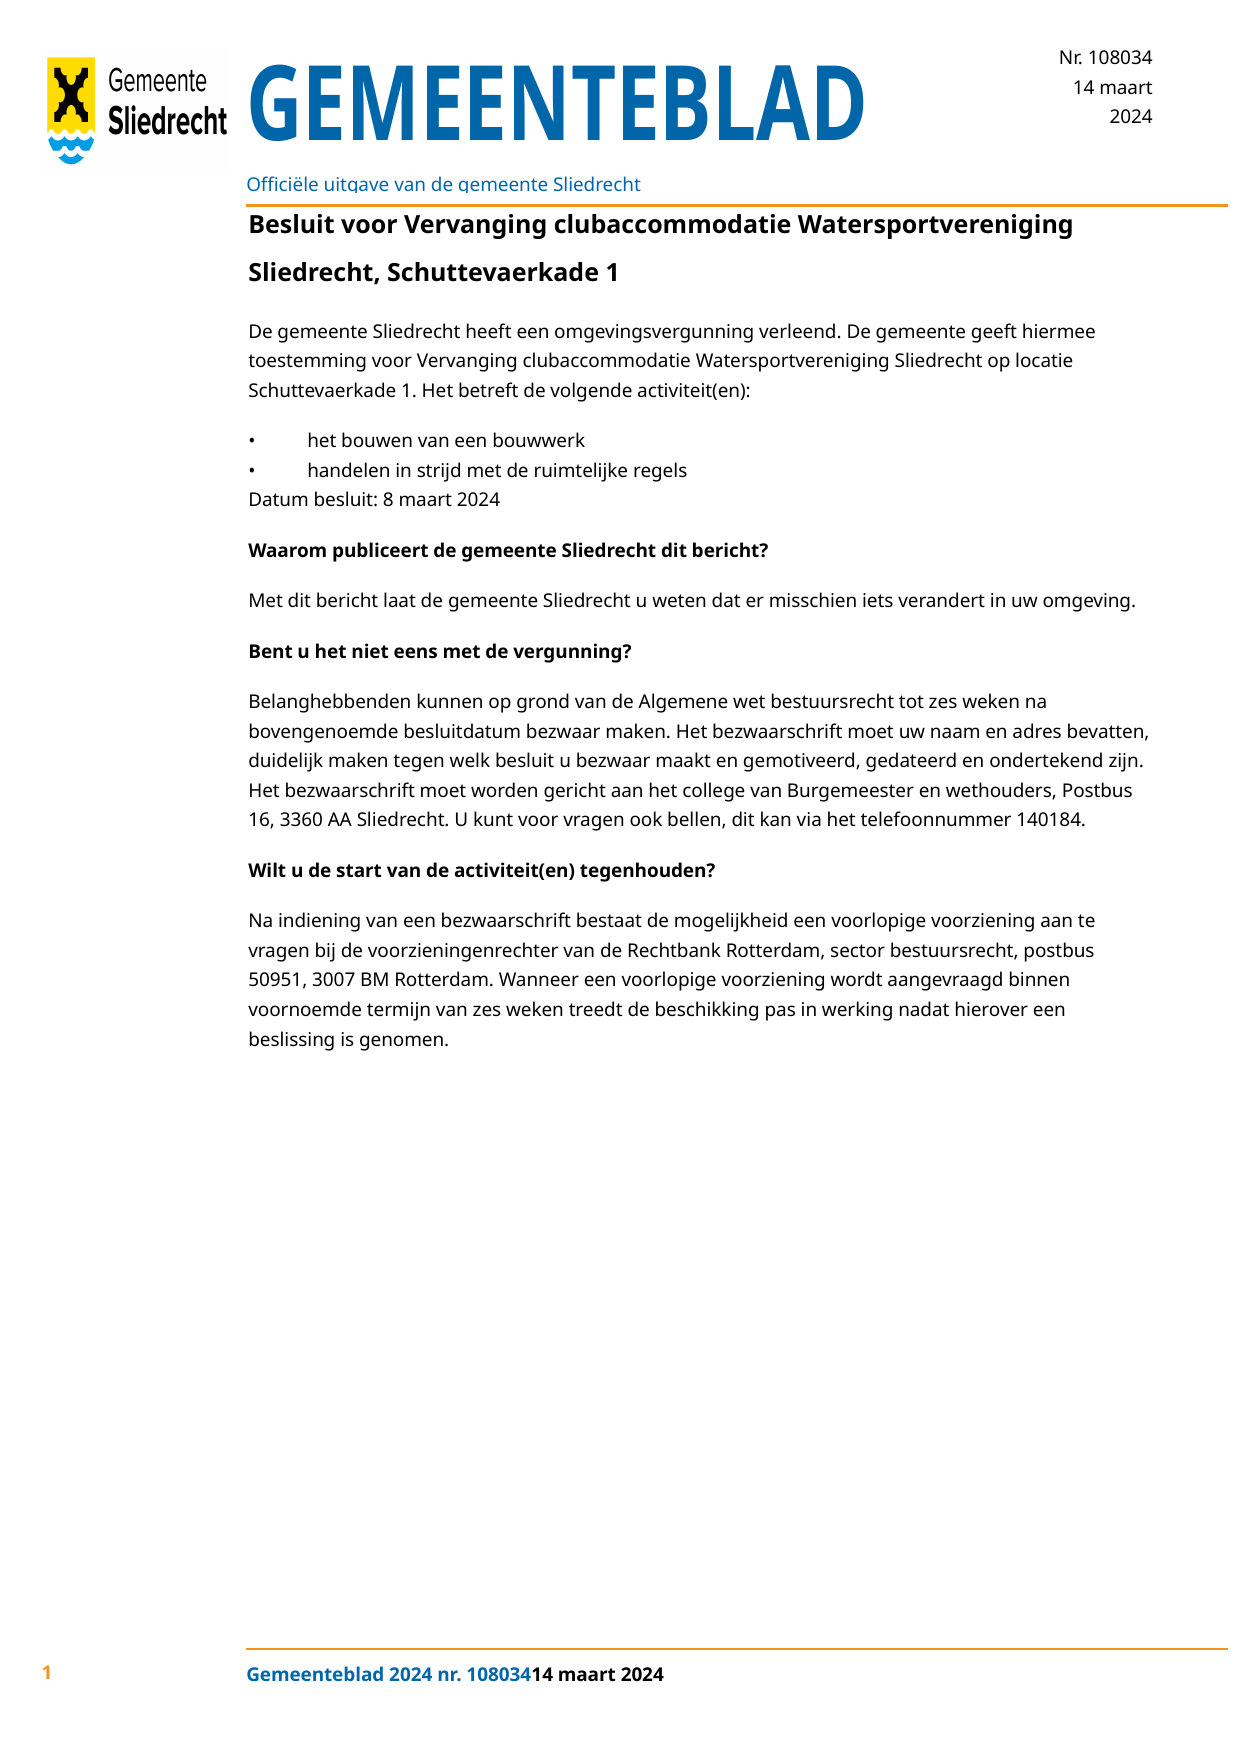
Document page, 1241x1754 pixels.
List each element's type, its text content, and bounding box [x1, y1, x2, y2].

list het bouwen van een bouwwerk [248, 427, 1152, 453]
text Wilt u de start van de activiteit(en) tegenhouden? [248, 857, 1152, 883]
text Bent u het niet eens met de vergunning? [248, 638, 1152, 664]
text Datum besluit: 8 maart 2024 [248, 487, 1152, 512]
text Waarom publiceert de gemeente Sliedrecht dit bericht? [248, 537, 1152, 563]
picture [41, 47, 231, 172]
text Besluit voor Vervanging clubaccommodatie Watersportvereniging Sliedrecht, Schuttevaerkade 1 [248, 207, 1152, 288]
text Belanghebbenden kunnen op grond van de Algemene wet bestuursrecht tot zes weken na bovengenoemde besluitdatum bezwaar maken. Het bezwaarschrift moet uw naam en adres bevatten, duidelijk maken tegen welk besluit u bezwaar maakt en gemotiveerd, gedateerd en ondertekend zijn. Het bezwaarschrift moet worden gericht aan het college van Burgemeester en wethouders, Postbus 16, 3360 AA Sliedrecht. U kunt voor vragen ook bellen, dit kan via het telefoonnummer 140184. [248, 688, 1152, 832]
list handelen in strijd met de ruimtelijke regels [248, 457, 1152, 483]
text De gemeente Sliedrecht heeft een omgevingsvergunning verleend. De gemeente geeft hiermee toestemming voor Vervanging clubaccommodatie Watersportvereniging Sliedrecht op locatie Schuttevaerkade 1. Het betreft de volgende activiteit(en): [248, 318, 1152, 403]
text Na indiening van een bezwaarschrift bestaat de mogelijkheid een voorlopige voorziening aan te vragen bij de voorzieningenrechter van de Rechtbank Rotterdam, sector bestuursrecht, postbus 50951, 3007 BM Rotterdam. Wanneer een voorlopige voorziening wordt aangevraagd binnen voornoemde termijn van zes weken treedt de beschikking pas in werking nadat hierover een beslissing is genomen. [248, 907, 1152, 1052]
text Met dit bericht laat de gemeente Sliedrecht u weten dat er misschien iets verandert in uw omgeving. [248, 587, 1152, 613]
